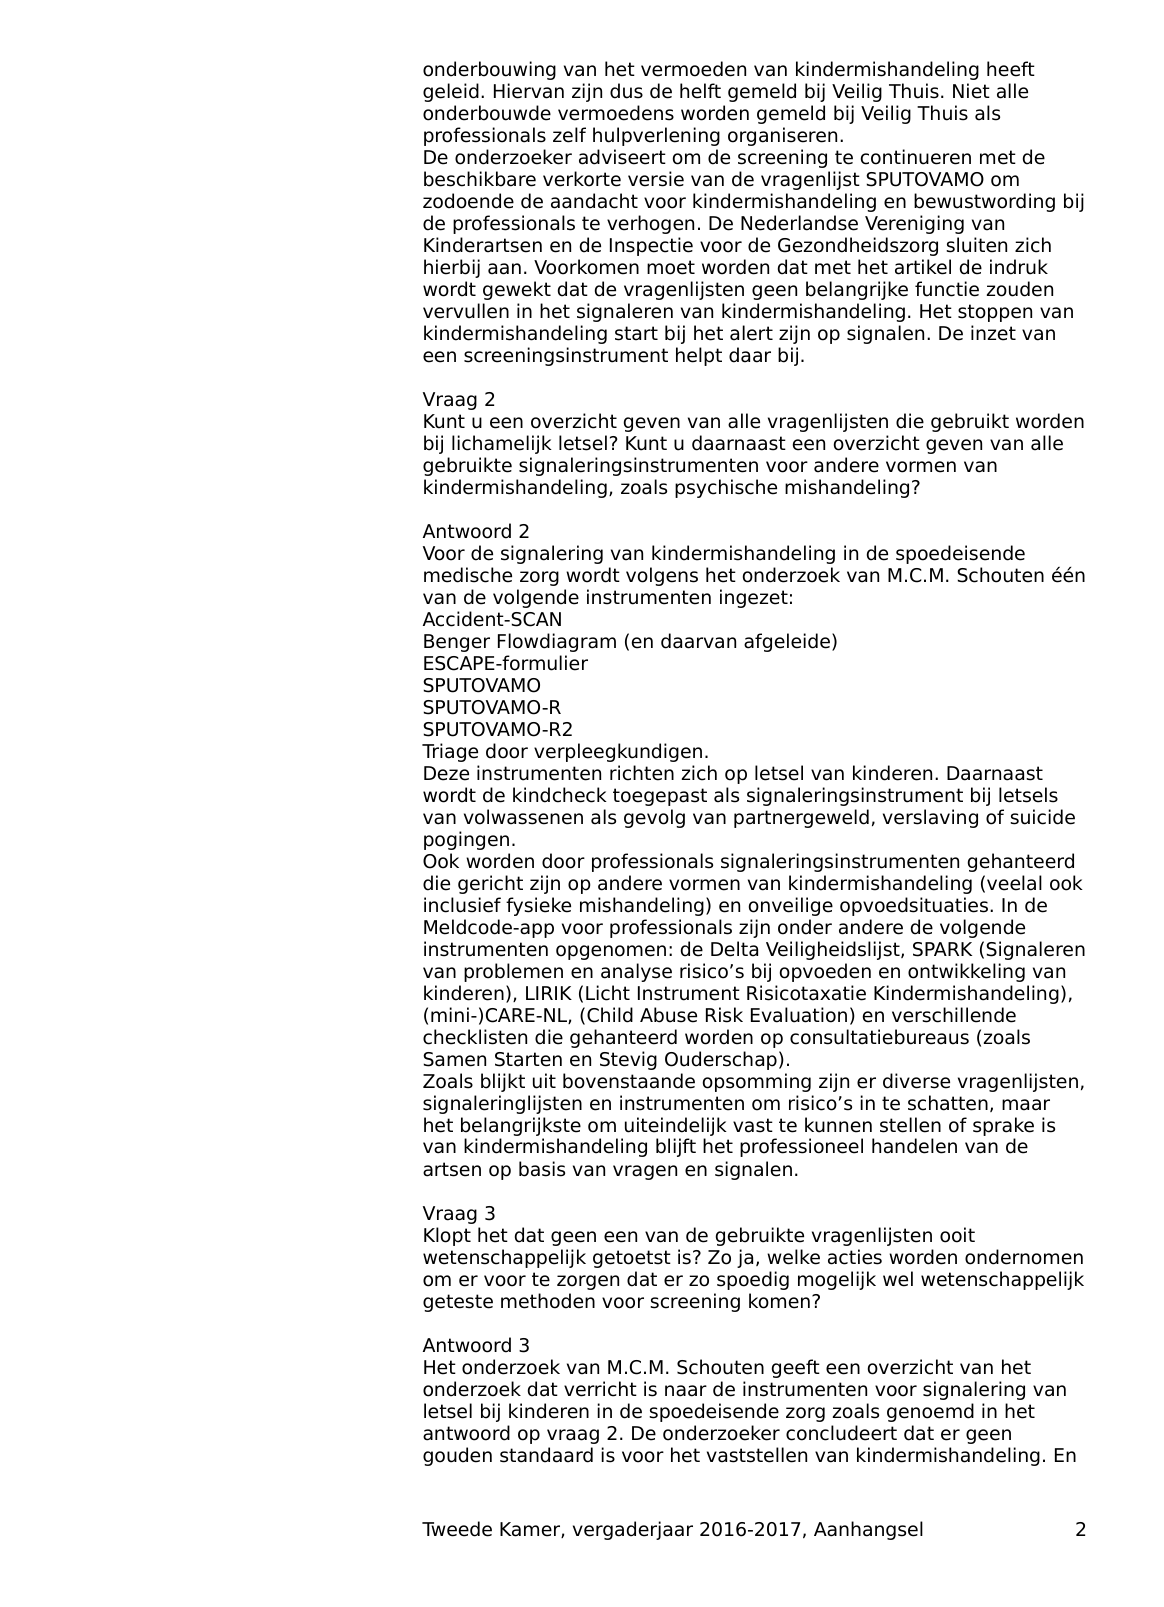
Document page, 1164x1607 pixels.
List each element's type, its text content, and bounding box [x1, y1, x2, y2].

text Vraag 3 [422, 1203, 1087, 1224]
text Het onderzoek van M.C.M. Schouten geeft een overzicht van het onderzoek dat verricht is naar de instrumenten voor signalering van letsel bij kinderen in de spoedeisende zorg zoals genoemd in het antwoord op vraag 2. De onderzoeker concludeert dat er geen gouden standaard is voor het vaststellen van kindermishandeling. En [422, 1357, 1087, 1467]
text De onderzoeker adviseert om de screening te continueren met de beschikbare verkorte versie van de vragenlijst SPUTOVAMO om zodoende de aandacht voor kindermishandeling en bewustwording bij de professionals te verhogen. De Nederlandse Vereniging van Kinderartsen en de Inspectie voor de Gezondheidszorg sluiten zich hierbij aan. Voorkomen moet worden dat met het artikel de indruk wordt gewekt dat de vragenlijsten geen belangrijke functie zouden vervullen in het signaleren van kindermishandeling. Het stoppen van kindermishandeling start bij het alert zijn op signalen. De inzet van een screeningsinstrument helpt daar bij. [422, 147, 1087, 367]
text ESCAPE-formulier [422, 653, 1087, 675]
text Klopt het dat geen een van de gebruikte vragenlijsten ooit wetenschappelijk getoetst is? Zo ja, welke acties worden ondernomen om er voor te zorgen dat er zo spoedig mogelijk wel wetenschappelijk geteste methoden voor screening komen? [422, 1224, 1087, 1312]
text Zoals blijkt uit bovenstaande opsomming zijn er diverse vragenlijsten, signaleringlijsten en instrumenten om risico’s in te schatten, maar het belangrijkste om uiteindelijk vast te kunnen stellen of sprake is van kindermishandeling blijft het professioneel handelen van de artsen op basis van vragen en signalen. [422, 1071, 1087, 1180]
text SPUTOVAMO-R [422, 697, 1087, 719]
text Triage door verpleegkundigen. [422, 741, 1087, 763]
text Antwoord 3 [422, 1335, 1087, 1357]
text Kunt u een overzicht geven van alle vragenlijsten die gebruikt worden bij lichamelijk letsel? Kunt u daarnaast een overzicht geven van alle gebruikte signaleringsinstrumenten voor andere vormen van kindermishandeling, zoals psychische mishandeling? [422, 411, 1087, 499]
text Ook worden door professionals signaleringsinstrumenten gehanteerd die gericht zijn op andere vormen van kindermishandeling (veelal ook inclusief fysieke mishandeling) en onveilige opvoedsituaties. In de Meldcode-app voor professionals zijn onder andere de volgende instrumenten opgenomen: de Delta Veiligheidslijst, SPARK (Signaleren van problemen en analyse risico’s bij opvoeden en ontwikkeling van kinderen), LIRIK (Licht Instrument Risicotaxatie Kindermishandeling), (mini-)CARE-NL, (Child Abuse Risk Evaluation) en verschillende checklisten die gehanteerd worden op consultatiebureaus (zoals Samen Starten en Stevig Ouderschap). [422, 851, 1087, 1071]
text Benger Flowdiagram (en daarvan afgeleide) [422, 631, 1087, 653]
text Vraag 2 [422, 389, 1087, 411]
text SPUTOVAMO-R2 [422, 719, 1087, 741]
text Antwoord 2 [422, 521, 1087, 543]
text SPUTOVAMO [422, 675, 1087, 697]
text Accident-SCAN [422, 609, 1087, 631]
text onderbouwing van het vermoeden van kindermishandeling heeft geleid. Hiervan zijn dus de helft gemeld bij Veilig Thuis. Niet alle onderbouwde vermoedens worden gemeld bij Veilig Thuis als professionals zelf hulpverlening organiseren. [422, 59, 1087, 147]
text Voor de signalering van kindermishandeling in de spoedeisende medische zorg wordt volgens het onderzoek van M.C.M. Schouten één van de volgende instrumenten ingezet: [422, 543, 1087, 609]
text Deze instrumenten richten zich op letsel van kinderen. Daarnaast wordt de kindcheck toegepast als signaleringsinstrument bij letsels van volwassenen als gevolg van partnergeweld, verslaving of suicide pogingen. [422, 763, 1087, 851]
